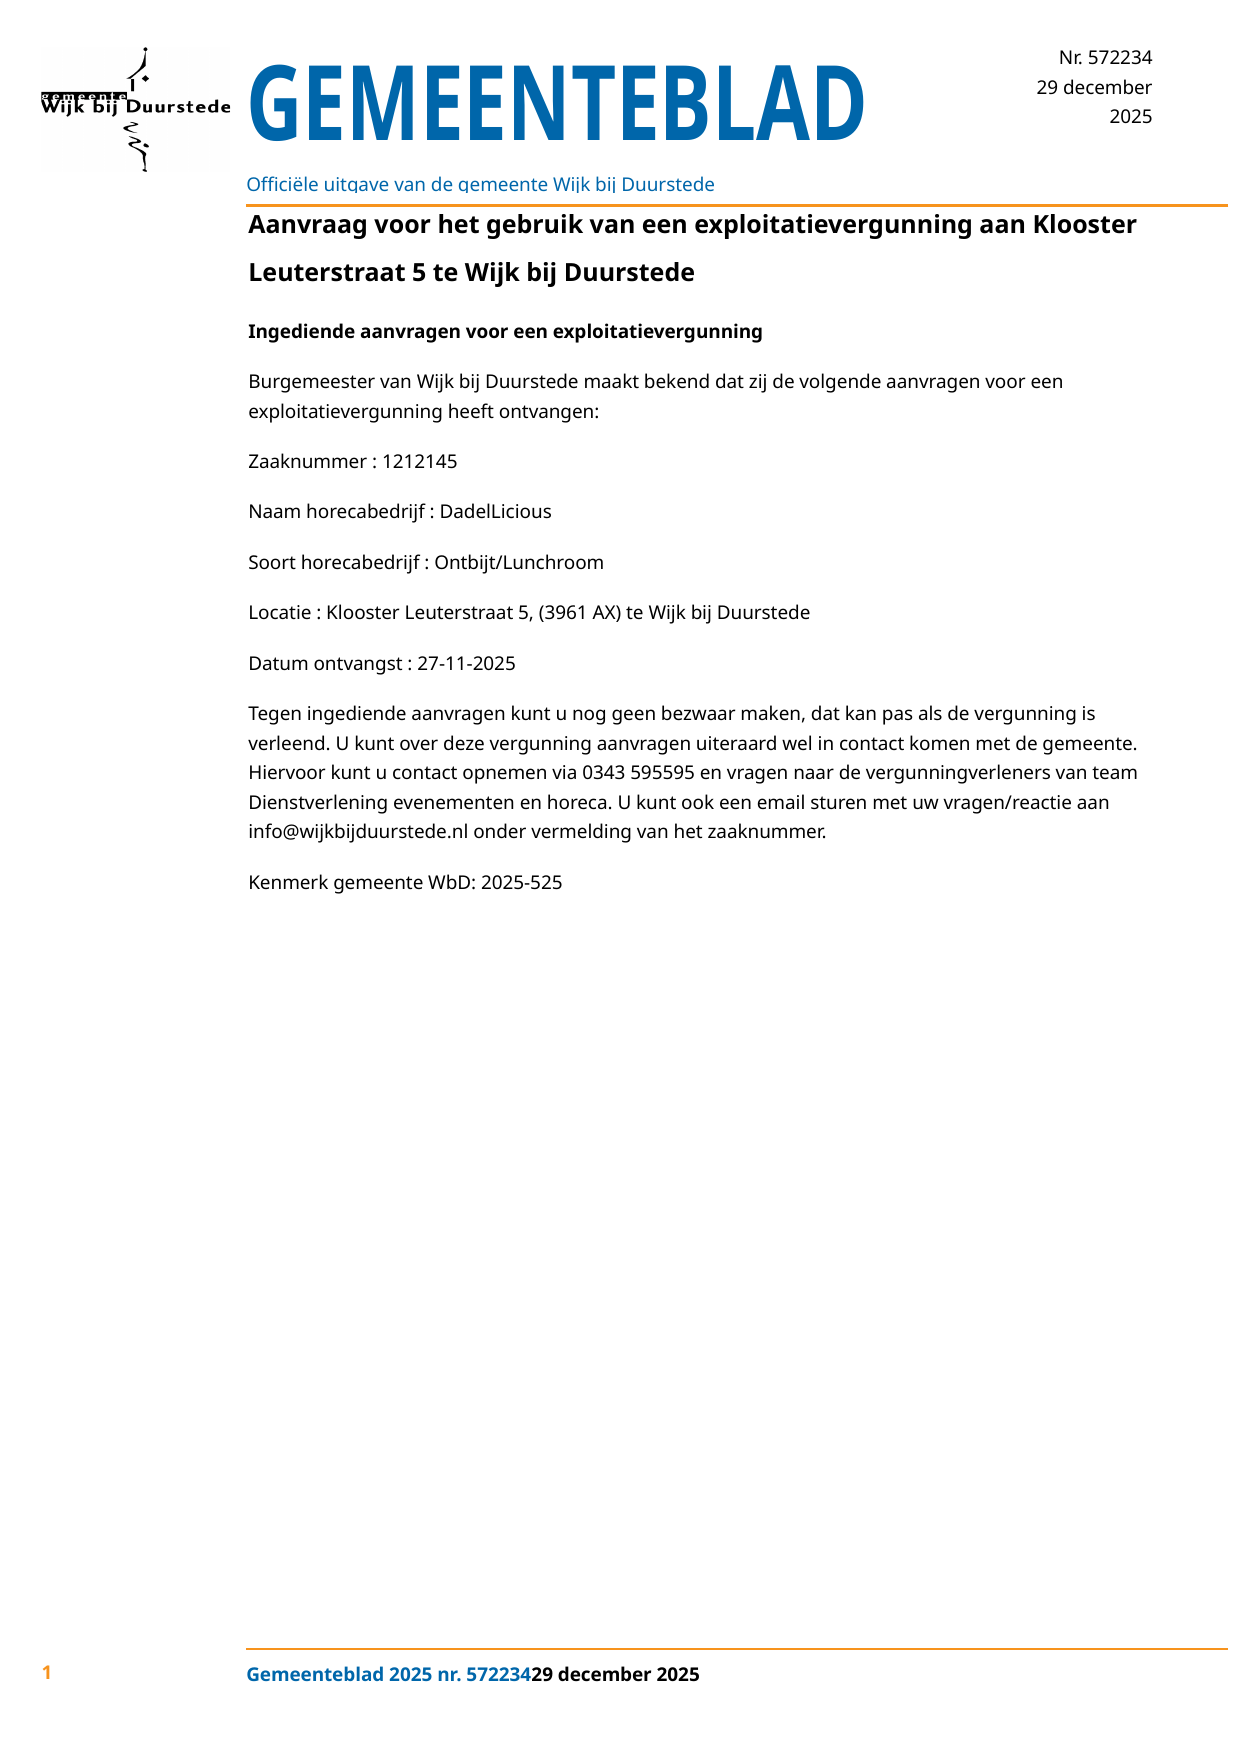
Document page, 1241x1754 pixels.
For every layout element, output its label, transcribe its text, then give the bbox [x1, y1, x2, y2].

text Datum ontvangst : 27-11-2025 [248, 650, 1152, 676]
text Zaaknummer : 1212145 [248, 448, 1152, 474]
text Locatie : Klooster Leuterstraat 5, (3961 AX) te Wijk bij Duurstede [248, 599, 1152, 625]
text Aanvraag voor het gebruik van een exploitatievergunning aan Klooster Leuterstraat 5 te Wijk bij Duurstede [248, 207, 1152, 288]
text Tegen ingediende aanvragen kunt u nog geen bezwaar maken, dat kan pas als de vergunning is verleend. U kunt over deze vergunning aanvragen uiteraard wel in contact komen met de gemeente. Hiervoor kunt u contact opnemen via 0343 595595 en vragen naar de vergunningverleners van team Dienstverlening evenementen en horeca. U kunt ook een email sturen met uw vragen/reactie aan info@wijkbijduurstede.nl onder vermelding van het zaaknummer. [248, 700, 1152, 844]
picture [41, 47, 231, 172]
text Naam horecabedrijf : DadelLicious [248, 499, 1152, 524]
text Soort horecabedrijf : Ontbijt/Lunchroom [248, 549, 1152, 575]
text Ingediende aanvragen voor een exploitatievergunning [248, 318, 1152, 344]
text Burgemeester van Wijk bij Duurstede maakt bekend dat zij de volgende aanvragen voor een exploitatievergunning heeft ontvangen: [248, 368, 1152, 424]
text Kenmerk gemeente WbD: 2025-525 [248, 869, 1152, 895]
